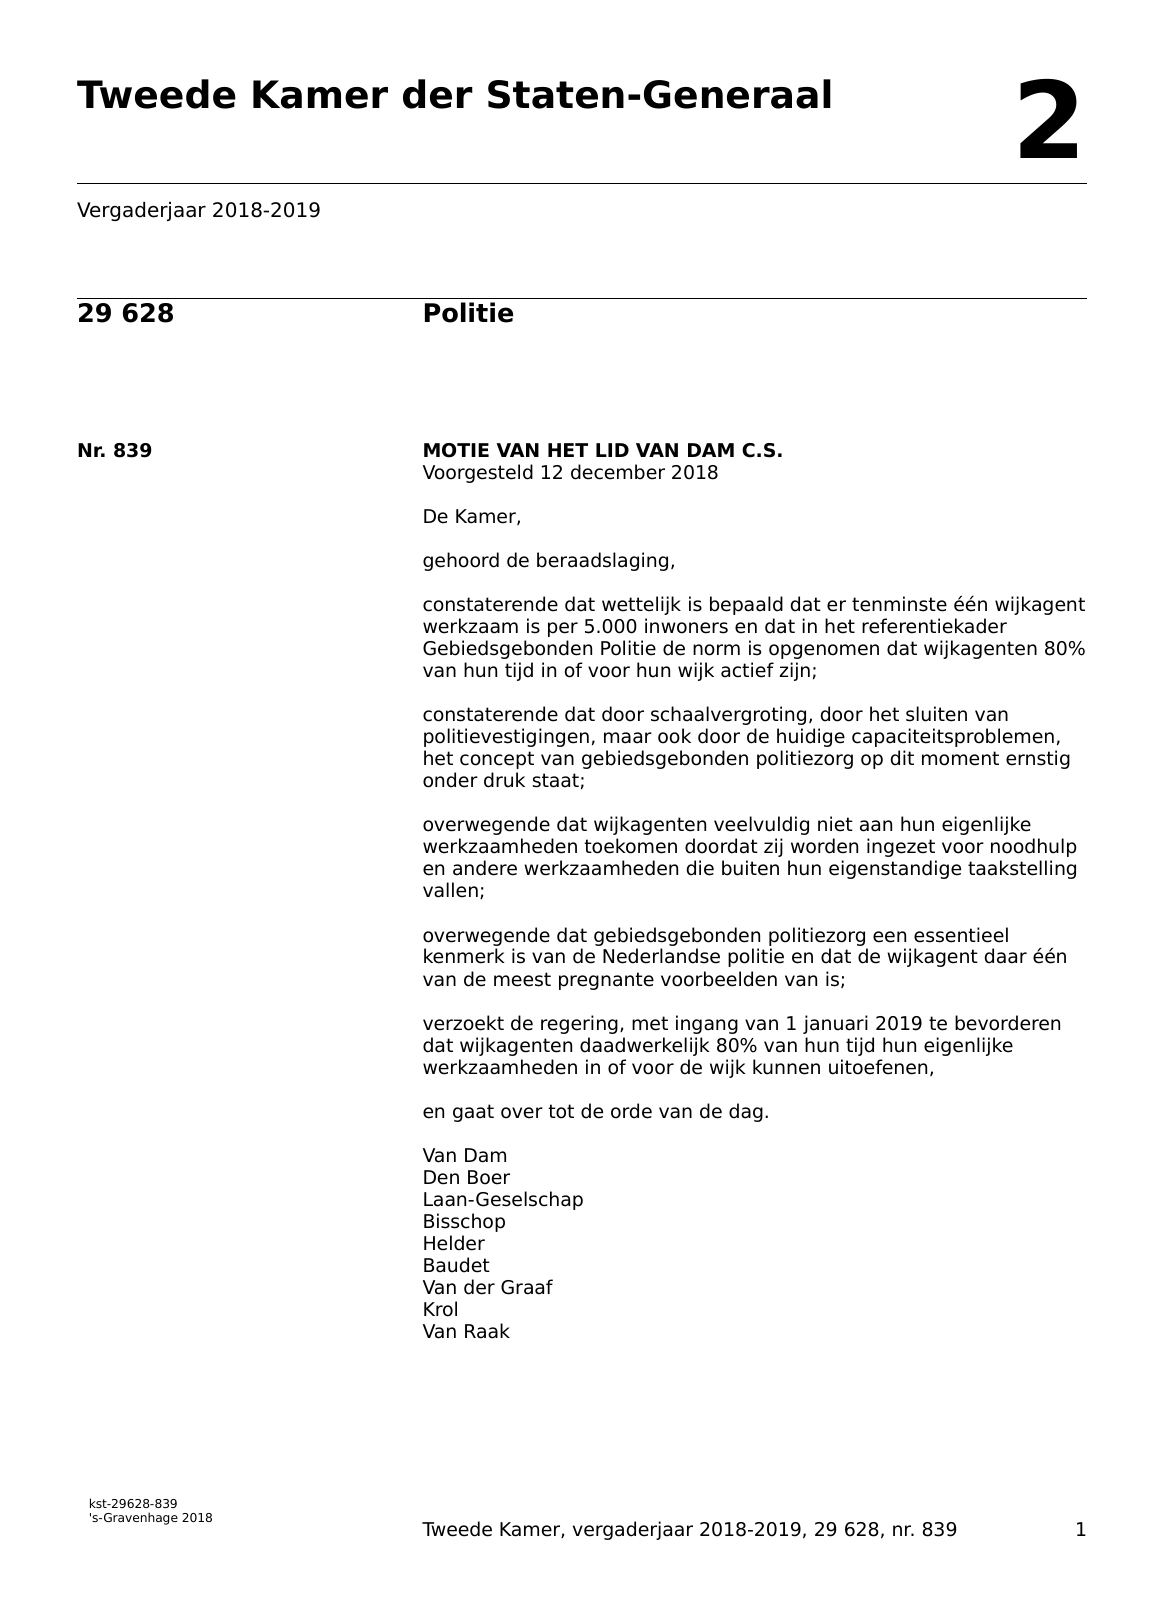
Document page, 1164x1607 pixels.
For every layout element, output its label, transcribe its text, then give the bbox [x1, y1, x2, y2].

text Van Raak [422, 1321, 1087, 1343]
text constaterende dat wettelijk is bepaald dat er tenminste één wijkagent werkzaam is per 5.000 inwoners en dat in het referentiekader Gebiedsgebonden Politie de norm is opgenomen dat wijkagenten 80% van hun tijd in of voor hun wijk actief zijn; [422, 594, 1087, 682]
text verzoekt de regering, met ingang van 1 januari 2019 te bevorderen dat wijkagenten daadwerkelijk 80% van hun tijd hun eigenlijke werkzaamheden in of voor de wijk kunnen uitoefenen, [422, 1013, 1087, 1078]
text overwegende dat gebiedsgebonden politiezorg een essentieel kenmerk is van de Nederlandse politie en dat de wijkagent daar één van de meest pregnante voorbeelden van is; [422, 924, 1087, 990]
text De Kamer, [422, 506, 1087, 528]
text Voorgesteld 12 december 2018 [422, 462, 1087, 484]
text Bisschop [422, 1211, 1087, 1233]
text Helder [422, 1233, 1087, 1255]
text Van Dam [422, 1145, 1087, 1167]
text Baudet [422, 1255, 1087, 1277]
subtitle Nr. 839 MOTIE VAN HET LID VAN DAM C.S. [77, 440, 1087, 462]
subtitle 29 628 Politie [77, 299, 1087, 329]
text Van der Graaf [422, 1277, 1087, 1299]
text Den Boer [422, 1167, 1087, 1189]
text Krol [422, 1299, 1087, 1321]
text kst-29628-839 [88, 1497, 323, 1511]
text 's-Gravenhage 2018 [88, 1511, 323, 1525]
text overwegende dat wijkagenten veelvuldig niet aan hun eigenlijke werkzaamheden toekomen doordat zij worden ingezet voor noodhulp en andere werkzaamheden die buiten hun eigenstandige taakstelling vallen; [422, 814, 1087, 902]
text gehoord de beraadslaging, [422, 550, 1087, 572]
table_header 2 [886, 59, 1087, 183]
table_cell Vergaderjaar 2018-2019 [77, 184, 1087, 298]
text constaterende dat door schaalvergroting, door het sluiten van politievestigingen, maar ook door de huidige capaciteitsproblemen, het concept van gebiedsgebonden politiezorg op dit moment ernstig onder druk staat; [422, 704, 1087, 792]
text Laan-Geselschap [422, 1189, 1087, 1211]
table_header Tweede Kamer der Staten-Generaal [77, 59, 886, 183]
text en gaat over tot de orde van de dag. [422, 1101, 1087, 1123]
